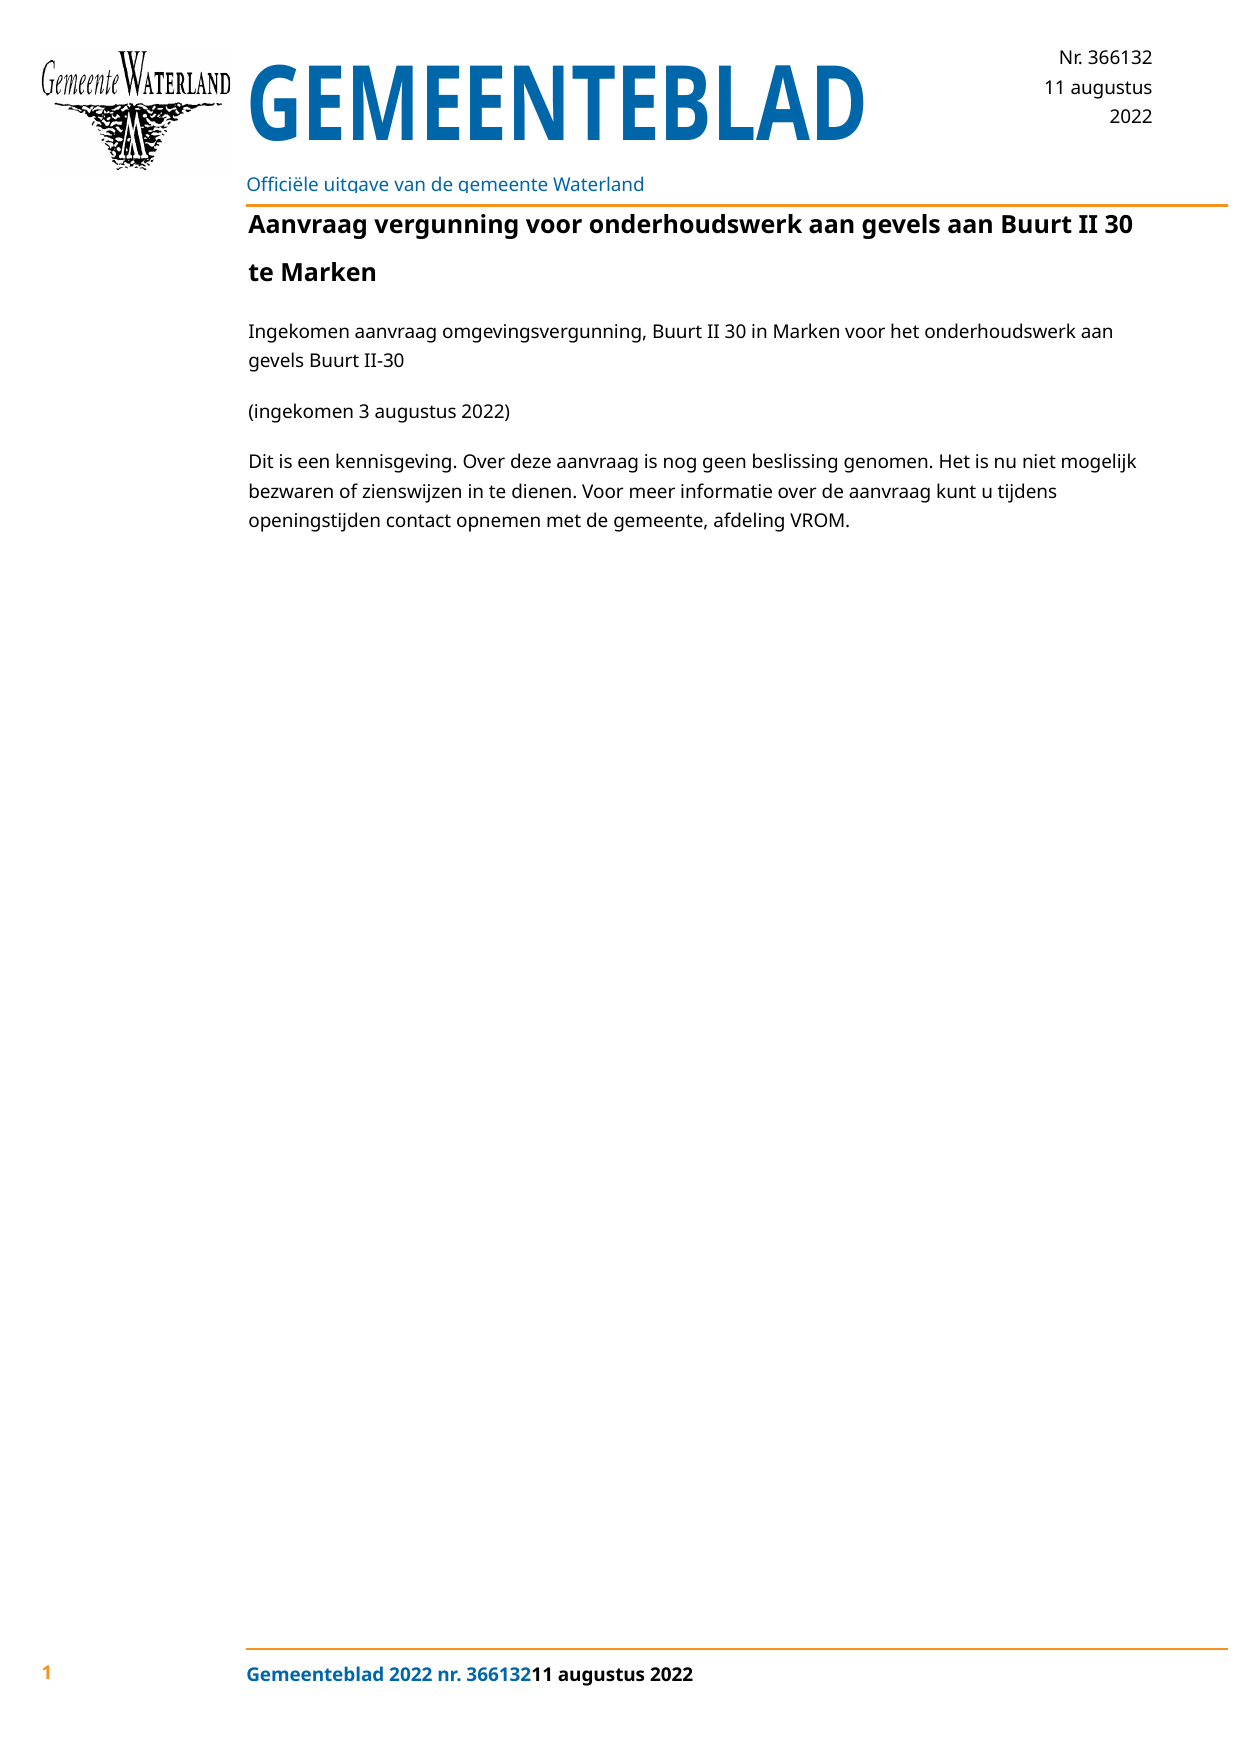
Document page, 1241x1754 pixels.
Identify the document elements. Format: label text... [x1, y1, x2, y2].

text Ingekomen aanvraag omgevingsvergunning, Buurt II 30 in Marken voor het onderhoudswerk aan gevels Buurt II-30 [248, 318, 1152, 373]
text (ingekomen 3 augustus 2022) [248, 398, 1152, 424]
text Dit is een kennisgeving. Over deze aanvraag is nog geen beslissing genomen. Het is nu niet mogelijk bezwaren of zienswijzen in te dienen. Voor meer informatie over de aanvraag kunt u tijdens openingstijden contact opnemen met de gemeente, afdeling VROM. [248, 448, 1152, 533]
text Aanvraag vergunning voor onderhoudswerk aan gevels aan Buurt II 30 te Marken [248, 207, 1152, 288]
picture [41, 47, 231, 172]
